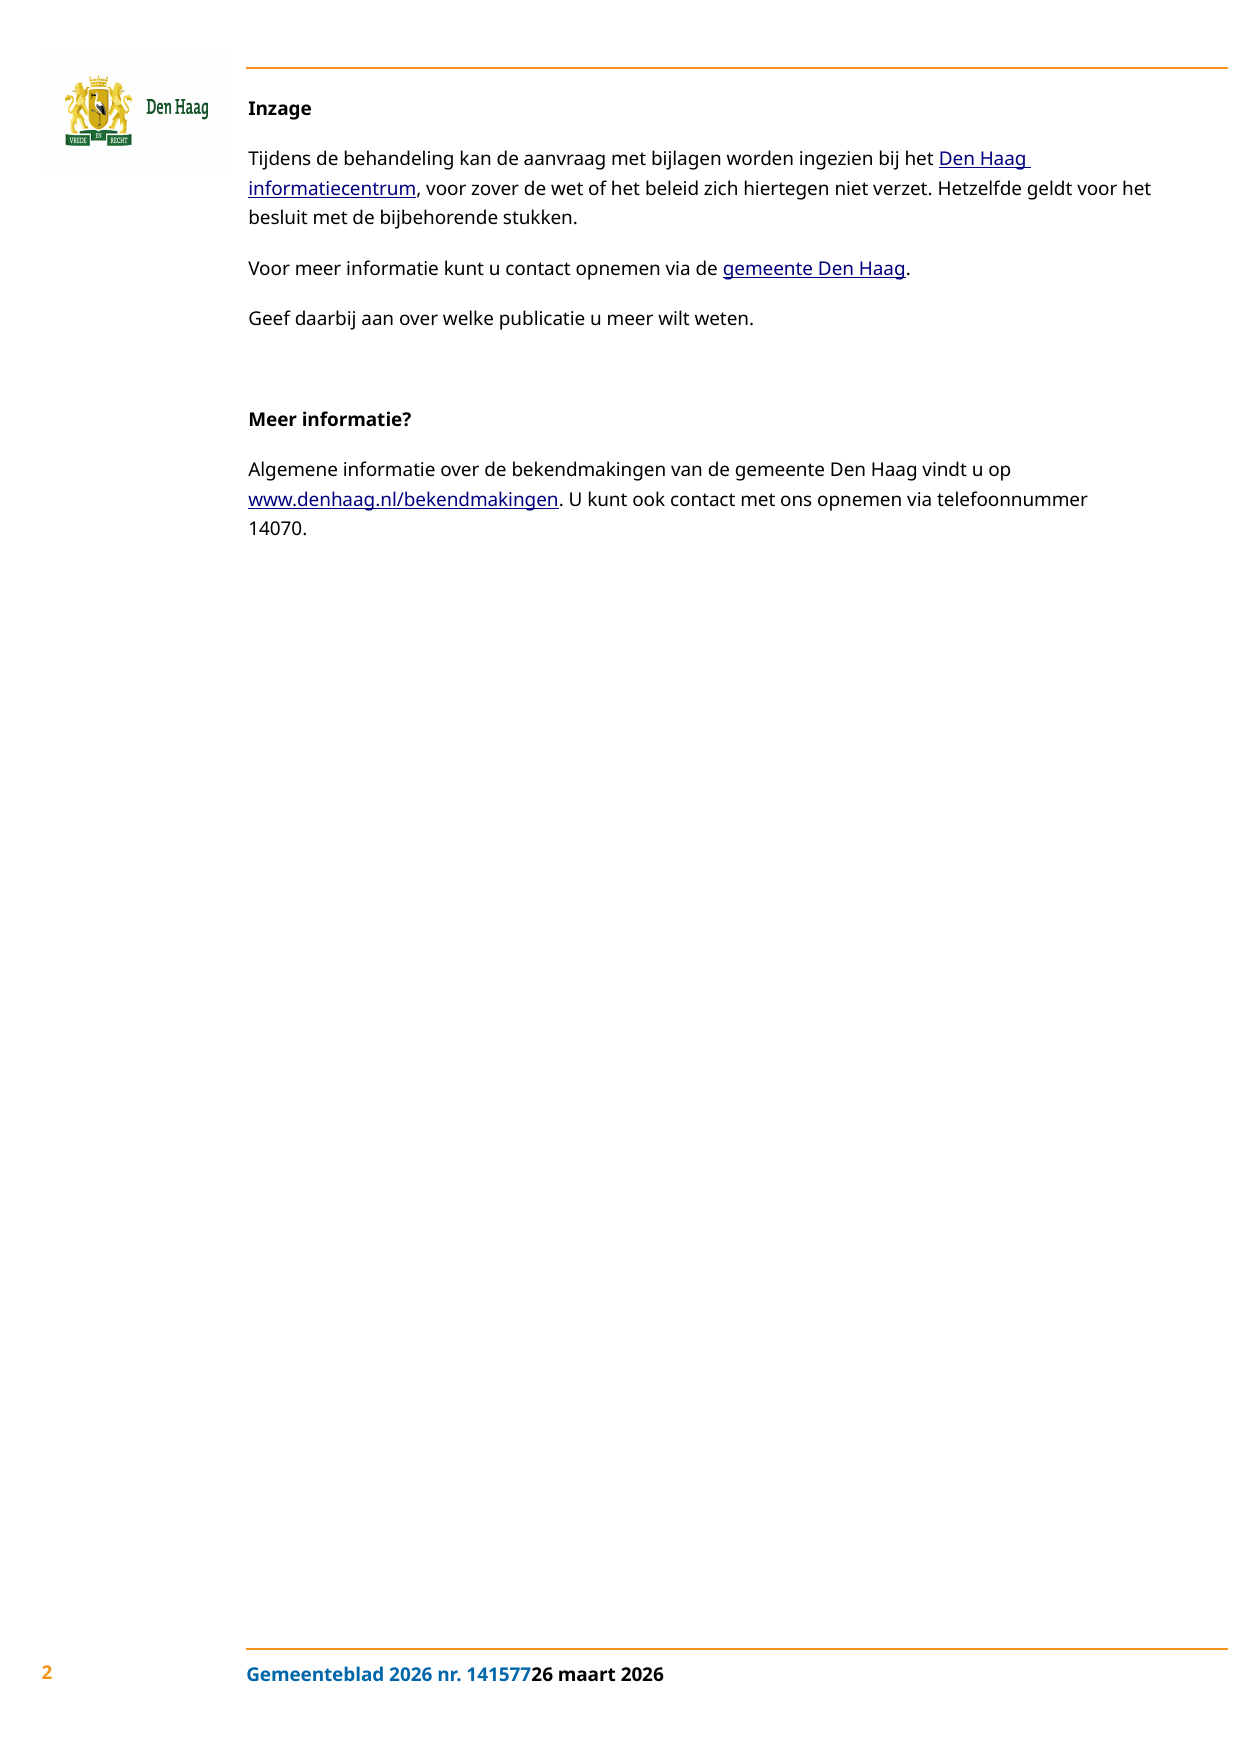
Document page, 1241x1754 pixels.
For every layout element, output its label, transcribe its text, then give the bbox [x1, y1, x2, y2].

text Meer informatie? [248, 406, 1152, 432]
text Algemene informatie over de bekendmakingen van de gemeente Den Haag vindt u op www.denhaag.nl/bekendmakingen. U kunt ook contact met ons opnemen via telefoonnummer 14070. [248, 456, 1152, 541]
text Tijdens de behandeling kan de aanvraag met bijlagen worden ingezien bij het Den Haag informatiecentrum, voor zover de wet of het beleid zich hiertegen niet verzet. Hetzelfde geldt voor het besluit met de bijbehorende stukken. [248, 145, 1152, 230]
text Inzage [248, 95, 1152, 121]
text Voor meer informatie kunt u contact opnemen via de gemeente Den Haag. [248, 255, 1152, 281]
text Geef daarbij aan over welke publicatie u meer wilt weten. [248, 305, 1152, 331]
picture [41, 47, 231, 172]
